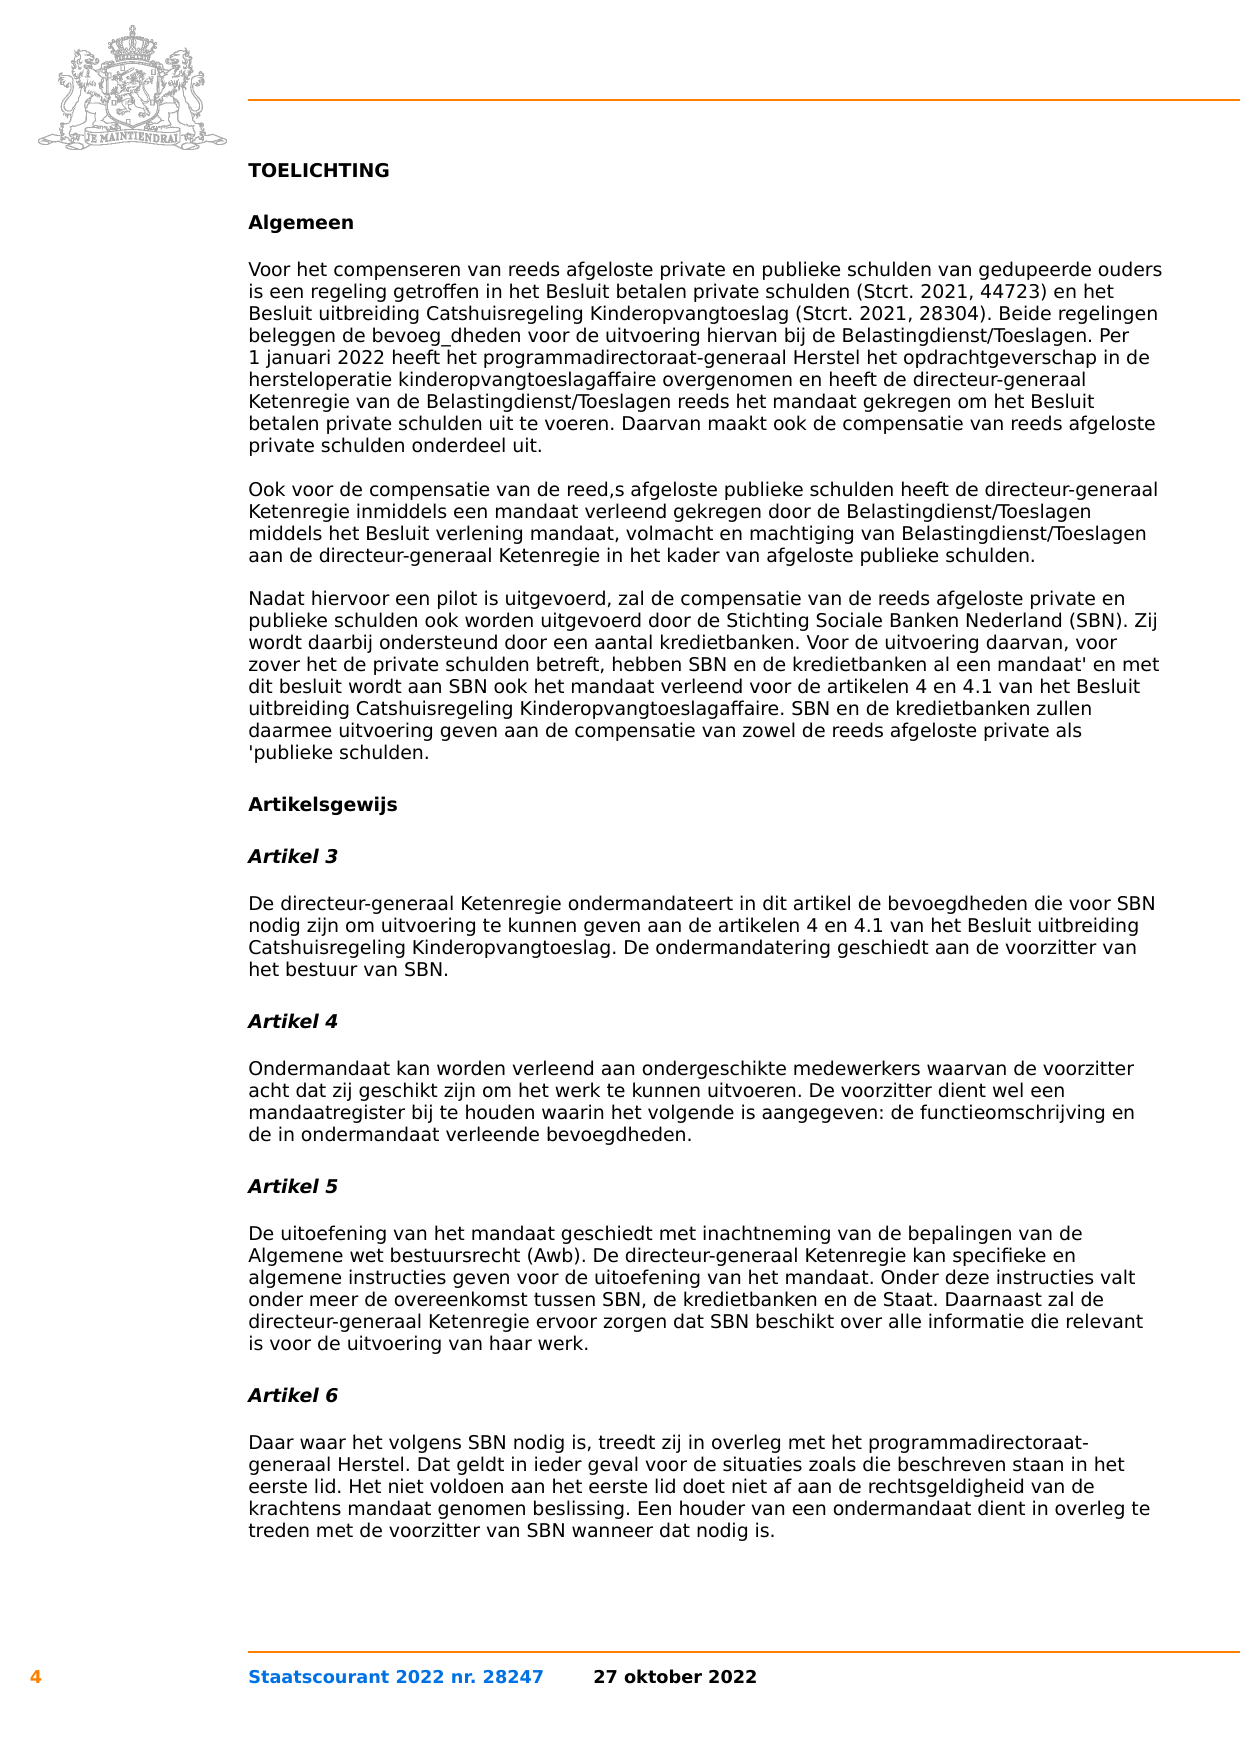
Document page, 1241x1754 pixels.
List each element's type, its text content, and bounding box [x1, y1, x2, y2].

text Voor het compenseren van reeds afgeloste private en publieke schulden van gedupeerde ouders is een regeling getroffen in het Besluit betalen private schulden (Stcrt. 2021, 44723) en het Besluit uitbreiding Catshuisregeling Kinderopvangtoeslag (Stcrt. 2021, 28304). Beide regelingen beleggen de bevoeg_dheden voor de uitvoering hiervan bij de Belastingdienst/Toeslagen. Per 1 januari 2022 heeft het programmadirectoraat-generaal Herstel het opdrachtgeverschap in de hersteloperatie kinderopvangtoeslagaffaire overgenomen en heeft de directeur-generaal Ketenregie van de Belastingdienst/Toeslagen reeds het mandaat gekregen om het Besluit betalen private schulden uit te voeren. Daarvan maakt ook de compensatie van reeds afgeloste private schulden onderdeel uit. [248, 259, 1163, 457]
picture [38, 25, 227, 150]
text De directeur-generaal Ketenregie ondermandateert in dit artikel de bevoegdheden die voor SBN nodig zijn om uitvoering te kunnen geven aan de artikelen 4 en 4.1 van het Besluit uitbreiding Catshuisregeling Kinderopvangtoeslag. De ondermandatering geschiedt aan de voorzitter van het bestuur van SBN. [248, 893, 1163, 981]
subtitle TOELICHTING [248, 160, 1163, 182]
subtitle Artikel 6 [248, 1385, 1163, 1407]
subtitle Artikel 3 [248, 846, 1163, 868]
subtitle Algemeen [248, 212, 1163, 234]
text Daar waar het volgens SBN nodig is, treedt zij in overleg met het programmadirectoraat-generaal Herstel. Dat geldt in ieder geval voor de situaties zoals die beschreven staan in het eerste lid. Het niet voldoen aan het eerste lid doet niet af aan de rechtsgeldigheid van de krachtens mandaat genomen beslissing. Een houder van een ondermandaat dient in overleg te treden met de voorzitter van SBN wanneer dat nodig is. [248, 1432, 1163, 1542]
subtitle Artikel 5 [248, 1176, 1163, 1198]
subtitle Artikelsgewijs [248, 794, 1163, 816]
text Ook voor de compensatie van de reed,s afgeloste publieke schulden heeft de directeur-generaal Ketenregie inmiddels een mandaat verleend gekregen door de Belastingdienst/Toeslagen middels het Besluit verlening mandaat, volmacht en machtiging van Belastingdienst/Toeslagen aan de directeur-generaal Ketenregie in het kader van afgeloste publieke schulden. [248, 478, 1163, 566]
text Nadat hiervoor een pilot is uitgevoerd, zal de compensatie van de reeds afgeloste private en publieke schulden ook worden uitgevoerd door de Stichting Sociale Banken Nederland (SBN). Zij wordt daarbij ondersteund door een aantal kredietbanken. Voor de uitvoering daarvan, voor zover het de private schulden betreft, hebben SBN en de kredietbanken al een mandaat' en met dit besluit wordt aan SBN ook het mandaat verleend voor de artikelen 4 en 4.1 van het Besluit uitbreiding Catshuisregeling Kinderopvangtoeslagaffaire. SBN en de kredietbanken zullen daarmee uitvoering geven aan de compensatie van zowel de reeds afgeloste private als 'publieke schulden. [248, 588, 1163, 764]
text De uitoefening van het mandaat geschiedt met inachtneming van de bepalingen van de Algemene wet bestuursrecht (Awb). De directeur-generaal Ketenregie kan specifieke en algemene instructies geven voor de uitoefening van het mandaat. Onder deze instructies valt onder meer de overeenkomst tussen SBN, de kredietbanken en de Staat. Daarnaast zal de directeur-generaal Ketenregie ervoor zorgen dat SBN beschikt over alle informatie die relevant is voor de uitvoering van haar werk. [248, 1223, 1163, 1355]
text Ondermandaat kan worden verleend aan ondergeschikte medewerkers waarvan de voorzitter acht dat zij geschikt zijn om het werk te kunnen uitvoeren. De voorzitter dient wel een mandaatregister bij te houden waarin het volgende is aangegeven: de functieomschrijving en de in ondermandaat verleende bevoegdheden. [248, 1058, 1163, 1146]
subtitle Artikel 4 [248, 1011, 1163, 1033]
